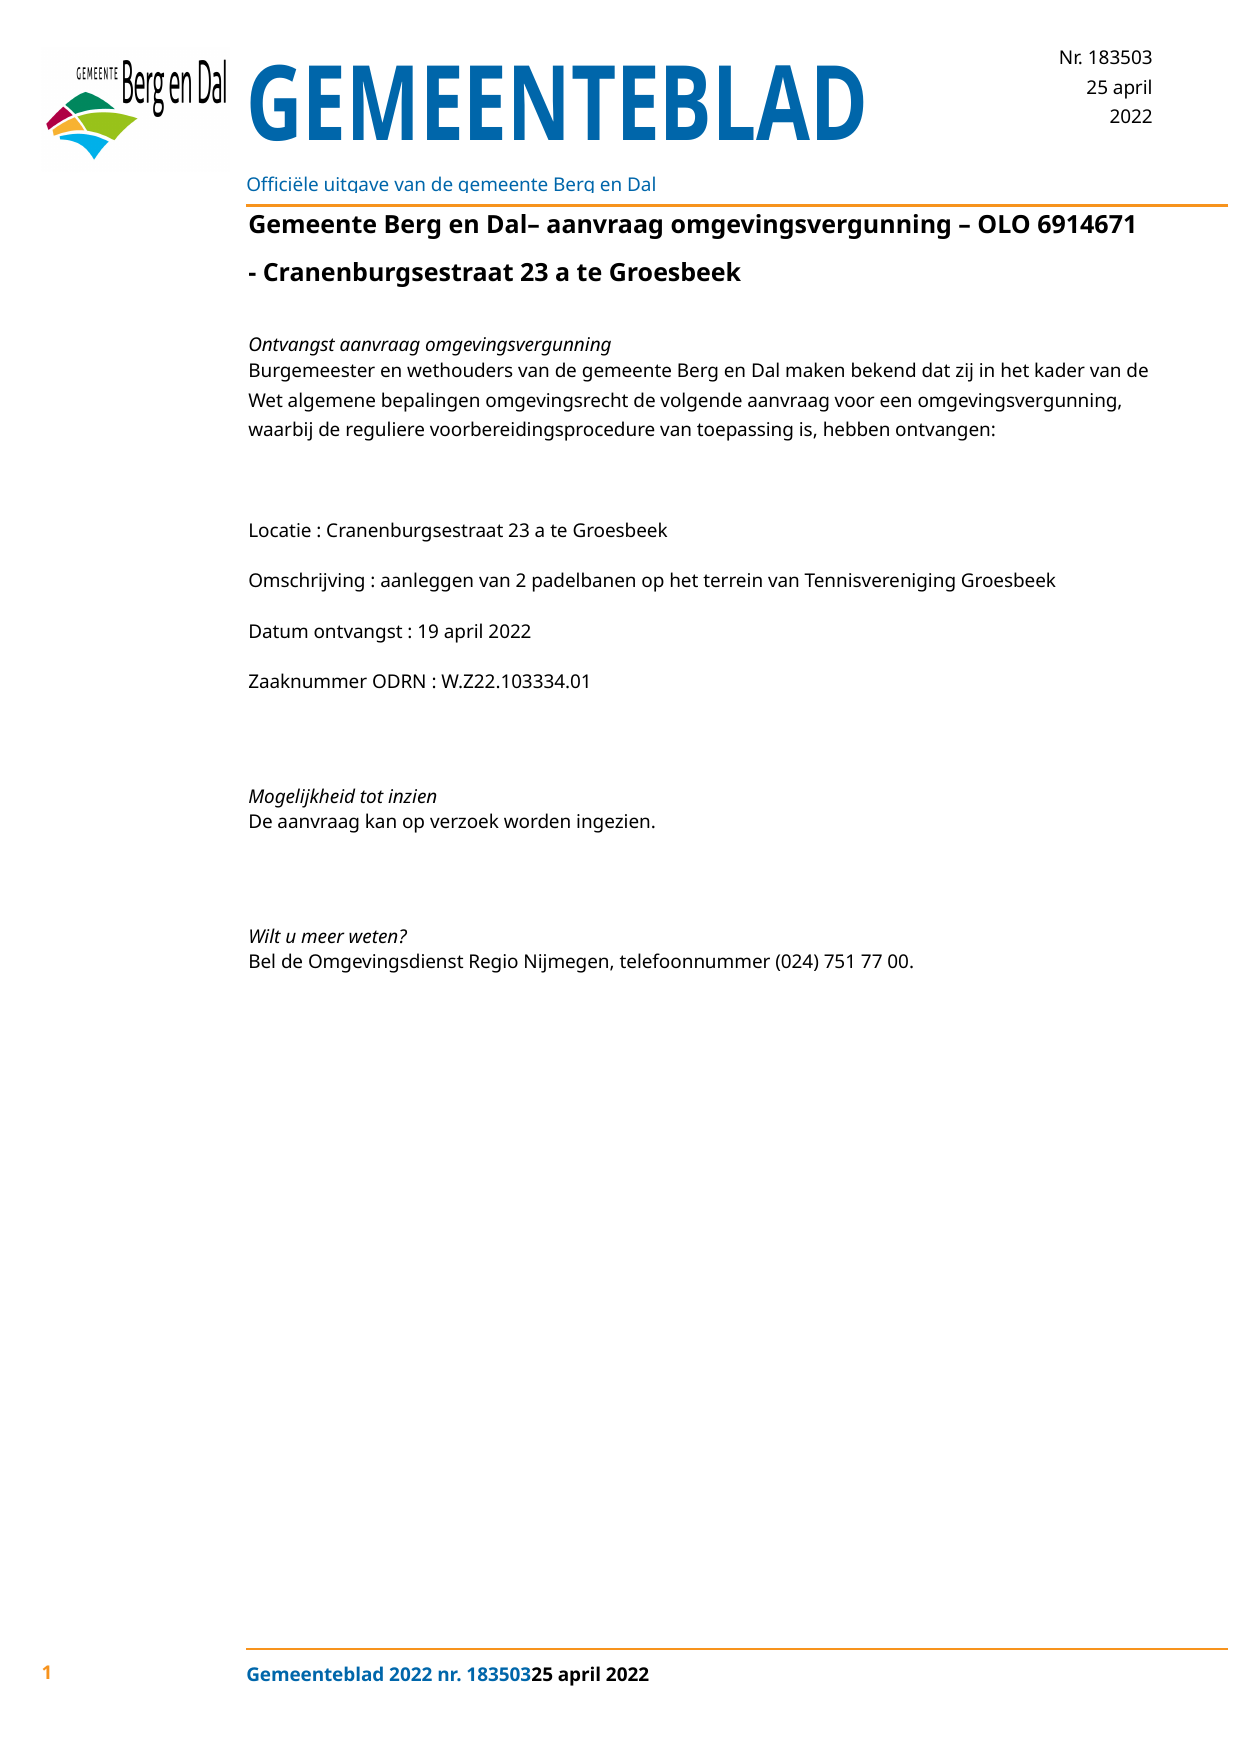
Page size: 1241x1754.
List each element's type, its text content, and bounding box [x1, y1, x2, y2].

text Mogelijkheid tot inzien [248, 783, 1152, 808]
text Wilt u meer weten? [248, 923, 1152, 949]
text De aanvraag kan op verzoek worden ingezien. [248, 808, 1152, 834]
text Datum ontvangst : 19 april 2022 [248, 618, 1152, 644]
text Ontvangst aanvraag omgevingsvergunning [248, 331, 1152, 357]
text Gemeente Berg en Dal– aanvraag omgevingsvergunning – OLO 6914671 - Cranenburgsestraat 23 a te Groesbeek [248, 207, 1152, 288]
text Omschrijving : aanleggen van 2 padelbanen op het terrein van Tennisvereniging Groesbeek [248, 568, 1152, 593]
text Bel de Omgevingsdienst Regio Nijmegen, telefoonnummer (024) 751 77 00. [248, 949, 1152, 974]
text Zaaknummer ODRN : W.Z22.103334.01 [248, 668, 1152, 694]
picture [41, 47, 231, 172]
text Burgemeester en wethouders van de gemeente Berg en Dal maken bekend dat zij in het kader van de Wet algemene bepalingen omgevingsrecht de volgende aanvraag voor een omgevingsvergunning, waarbij de reguliere voorbereidingsprocedure van toepassing is, hebben ontvangen: [248, 357, 1152, 442]
text Locatie : Cranenburgsestraat 23 a te Groesbeek [248, 517, 1152, 543]
